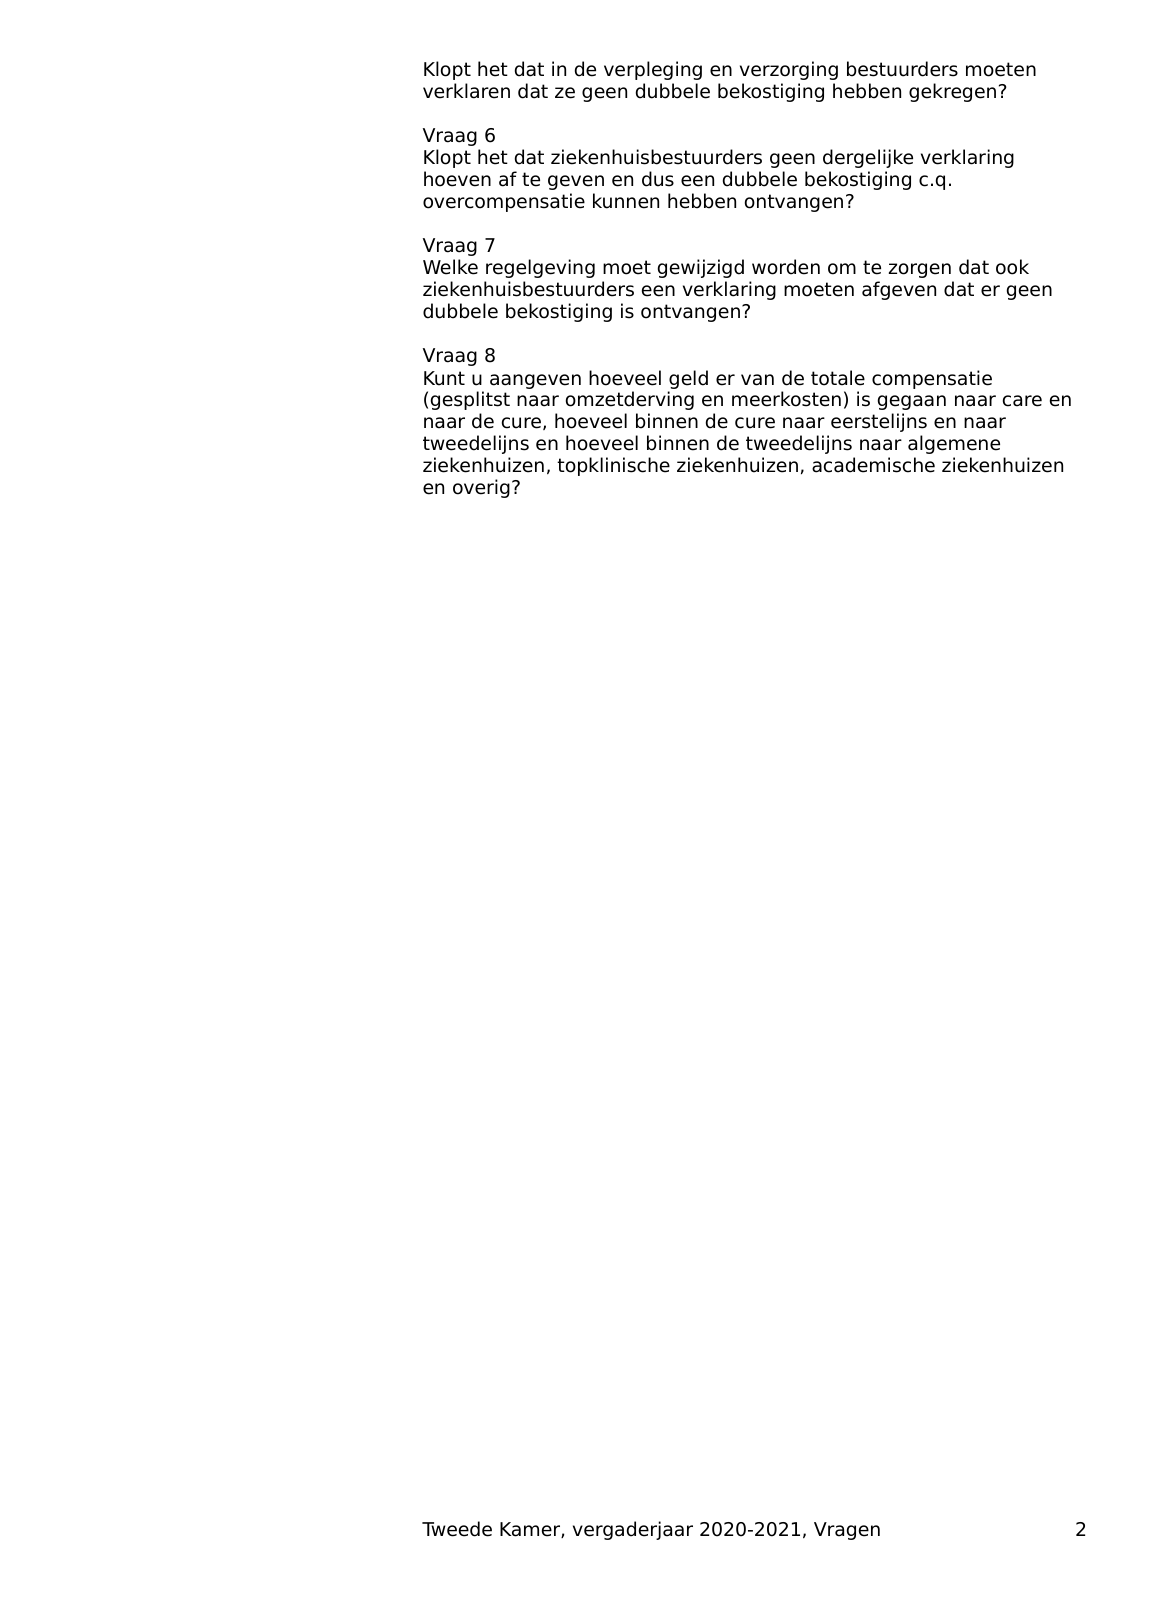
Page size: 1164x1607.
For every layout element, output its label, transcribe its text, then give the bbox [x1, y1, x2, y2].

text Klopt het dat in de verpleging en verzorging bestuurders moeten verklaren dat ze geen dubbele bekostiging hebben gekregen? [422, 59, 1087, 103]
text Kunt u aangeven hoeveel geld er van de totale compensatie (gesplitst naar omzetderving en meerkosten) is gegaan naar care en naar de cure, hoeveel binnen de cure naar eerstelijns en naar tweedelijns en hoeveel binnen de tweedelijns naar algemene ziekenhuizen, topklinische ziekenhuizen, academische ziekenhuizen en overig? [422, 367, 1087, 499]
text Vraag 6 [422, 125, 1087, 147]
text Vraag 8 [422, 345, 1087, 367]
text Welke regelgeving moet gewijzigd worden om te zorgen dat ook ziekenhuisbestuurders een verklaring moeten afgeven dat er geen dubbele bekostiging is ontvangen? [422, 257, 1087, 323]
text Vraag 7 [422, 235, 1087, 257]
text Klopt het dat ziekenhuisbestuurders geen dergelijke verklaring hoeven af te geven en dus een dubbele bekostiging c.q. overcompensatie kunnen hebben ontvangen? [422, 147, 1087, 213]
